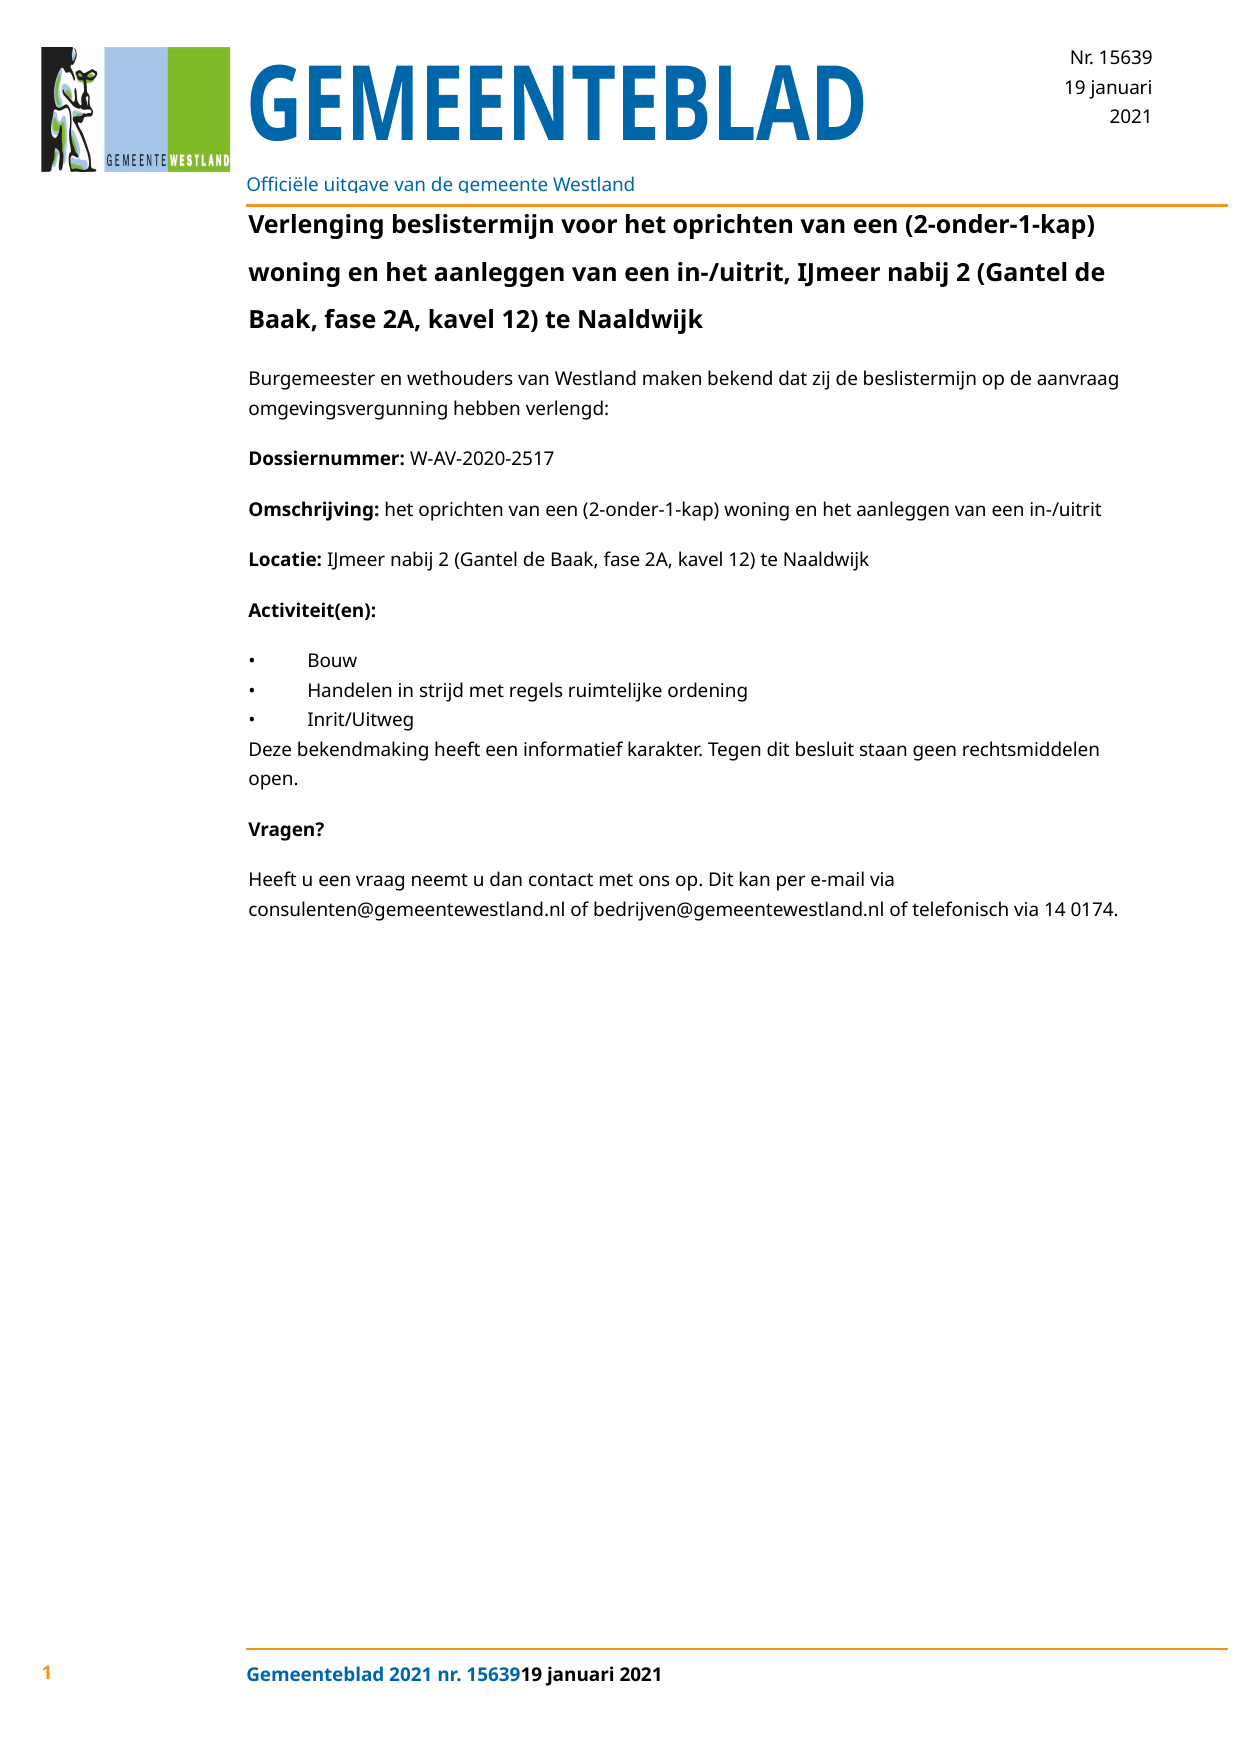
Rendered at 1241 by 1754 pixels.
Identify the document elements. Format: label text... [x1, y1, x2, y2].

list Handelen in strijd met regels ruimtelijke ordening [248, 677, 1152, 702]
text Burgemeester en wethouders van Westland maken bekend dat zij de beslistermijn op de aanvraag omgevingsvergunning hebben verlengd: [248, 366, 1152, 421]
text Activiteit(en): [248, 597, 1152, 622]
text Heeft u een vraag neemt u dan contact met ons op. Dit kan per e-mail via consulenten@gemeentewestland.nl of bedrijven@gemeentewestland.nl of telefonisch via 14 0174. [248, 866, 1152, 922]
picture [41, 47, 231, 172]
text Dossiernummer: W-AV-2020-2517 [248, 446, 1152, 471]
text Deze bekendmaking heeft een informatief karakter. Tegen dit besluit staan geen rechtsmiddelen open. [248, 736, 1152, 791]
text Locatie: IJmeer nabij 2 (Gantel de Baak, fase 2A, kavel 12) te Naaldwijk [248, 546, 1152, 572]
list Inrit/Uitweg [248, 706, 1152, 732]
list Bouw [248, 647, 1152, 673]
text Verlenging beslistermijn voor het oprichten van een (2-onder-1-kap) woning en het aanleggen van een in-/uitrit, IJmeer nabij 2 (Gantel de Baak, fase 2A, kavel 12) te Naaldwijk [248, 207, 1152, 336]
text Omschrijving: het oprichten van een (2-onder-1-kap) woning en het aanleggen van een in-/uitrit [248, 496, 1152, 522]
text Vragen? [248, 816, 1152, 842]
